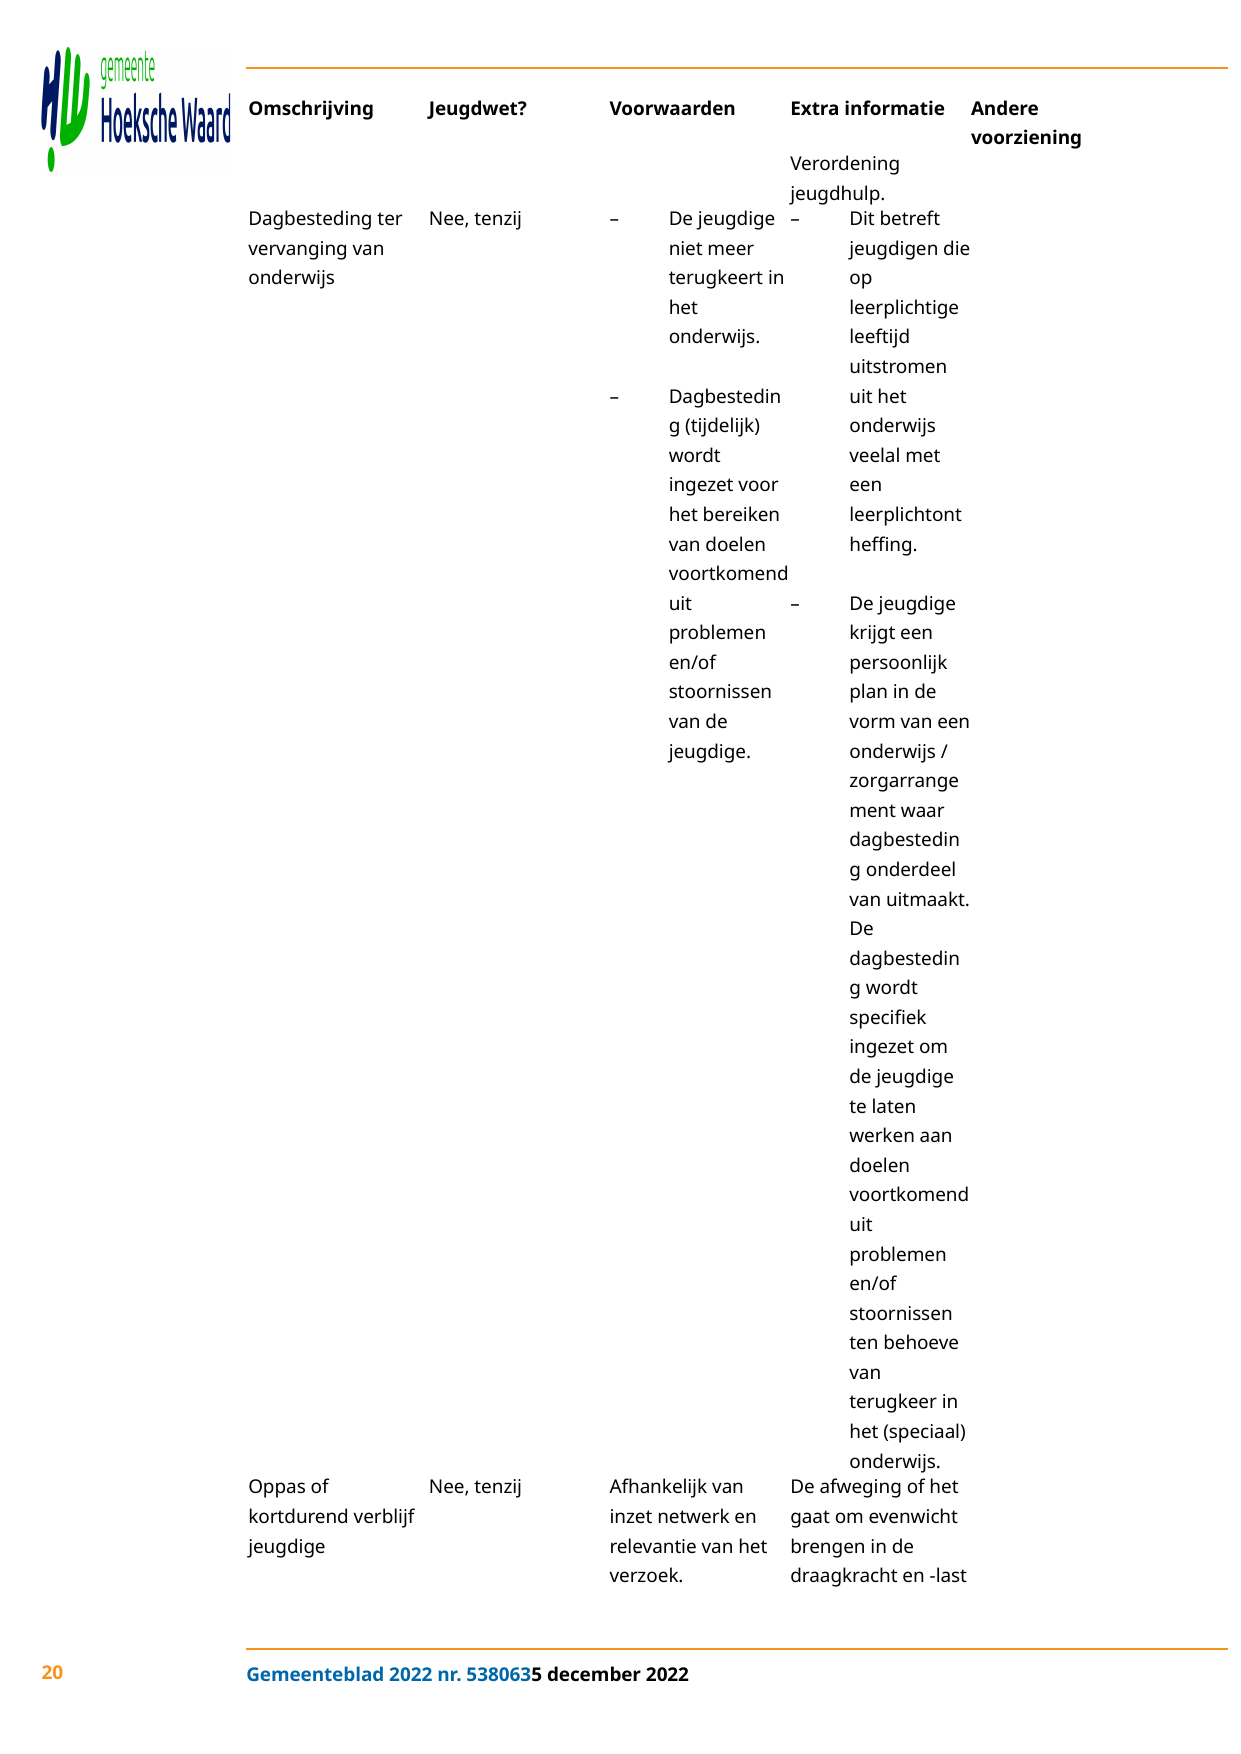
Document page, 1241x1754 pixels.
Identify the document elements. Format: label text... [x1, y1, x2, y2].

table_cell [971, 205, 1152, 1474]
table_header Voorwaarden [609, 95, 790, 150]
table_cell Nee, tenzij [429, 205, 609, 1474]
table_cell [609, 150, 790, 205]
table_cell Nee, tenzij [429, 1474, 609, 1588]
table_cell De jeugdige niet meer terugkeert in het onderwijs. Dagbesteding (tijdelijk) wordt ingezet voor het bereiken van doelen voortkomend uit problemen en/of stoornissen van de jeugdige. [609, 205, 790, 1474]
table_cell [971, 1474, 1152, 1588]
picture [41, 47, 231, 172]
table_cell [971, 150, 1152, 205]
table_header Andere voorziening [971, 95, 1152, 150]
table_cell Afhankelijk van inzet netwerk en relevantie van het verzoek. [609, 1474, 790, 1588]
table_cell Dagbesteding ter vervanging van onderwijs [248, 205, 429, 1474]
table_cell [429, 150, 609, 205]
table_header Jeugdwet? [429, 95, 609, 150]
table_cell Dit betreft jeugdigen die op leerplichtige leeftijd uitstromen uit het onderwijs veelal met een leerplichtontheffing. De jeugdige krijgt een persoonlijk plan in de vorm van een onderwijs / zorgarrangement waar dagbesteding onderdeel van uitmaakt. De dagbesteding wordt specifiek ingezet om de jeugdige te laten werken aan doelen voortkomend uit problemen en/of stoornissen ten behoeve van terugkeer in het (speciaal) onderwijs. [790, 205, 971, 1474]
table_cell [248, 150, 429, 205]
table_cell Verordening jeugdhulp. [790, 150, 971, 205]
table_header Omschrijving [248, 95, 429, 150]
table_cell De afweging of het gaat om evenwicht brengen in de draagkracht en -last [790, 1474, 971, 1588]
table_header Extra informatie [790, 95, 971, 150]
table_cell Oppas of kortdurend verblijf jeugdige [248, 1474, 429, 1588]
